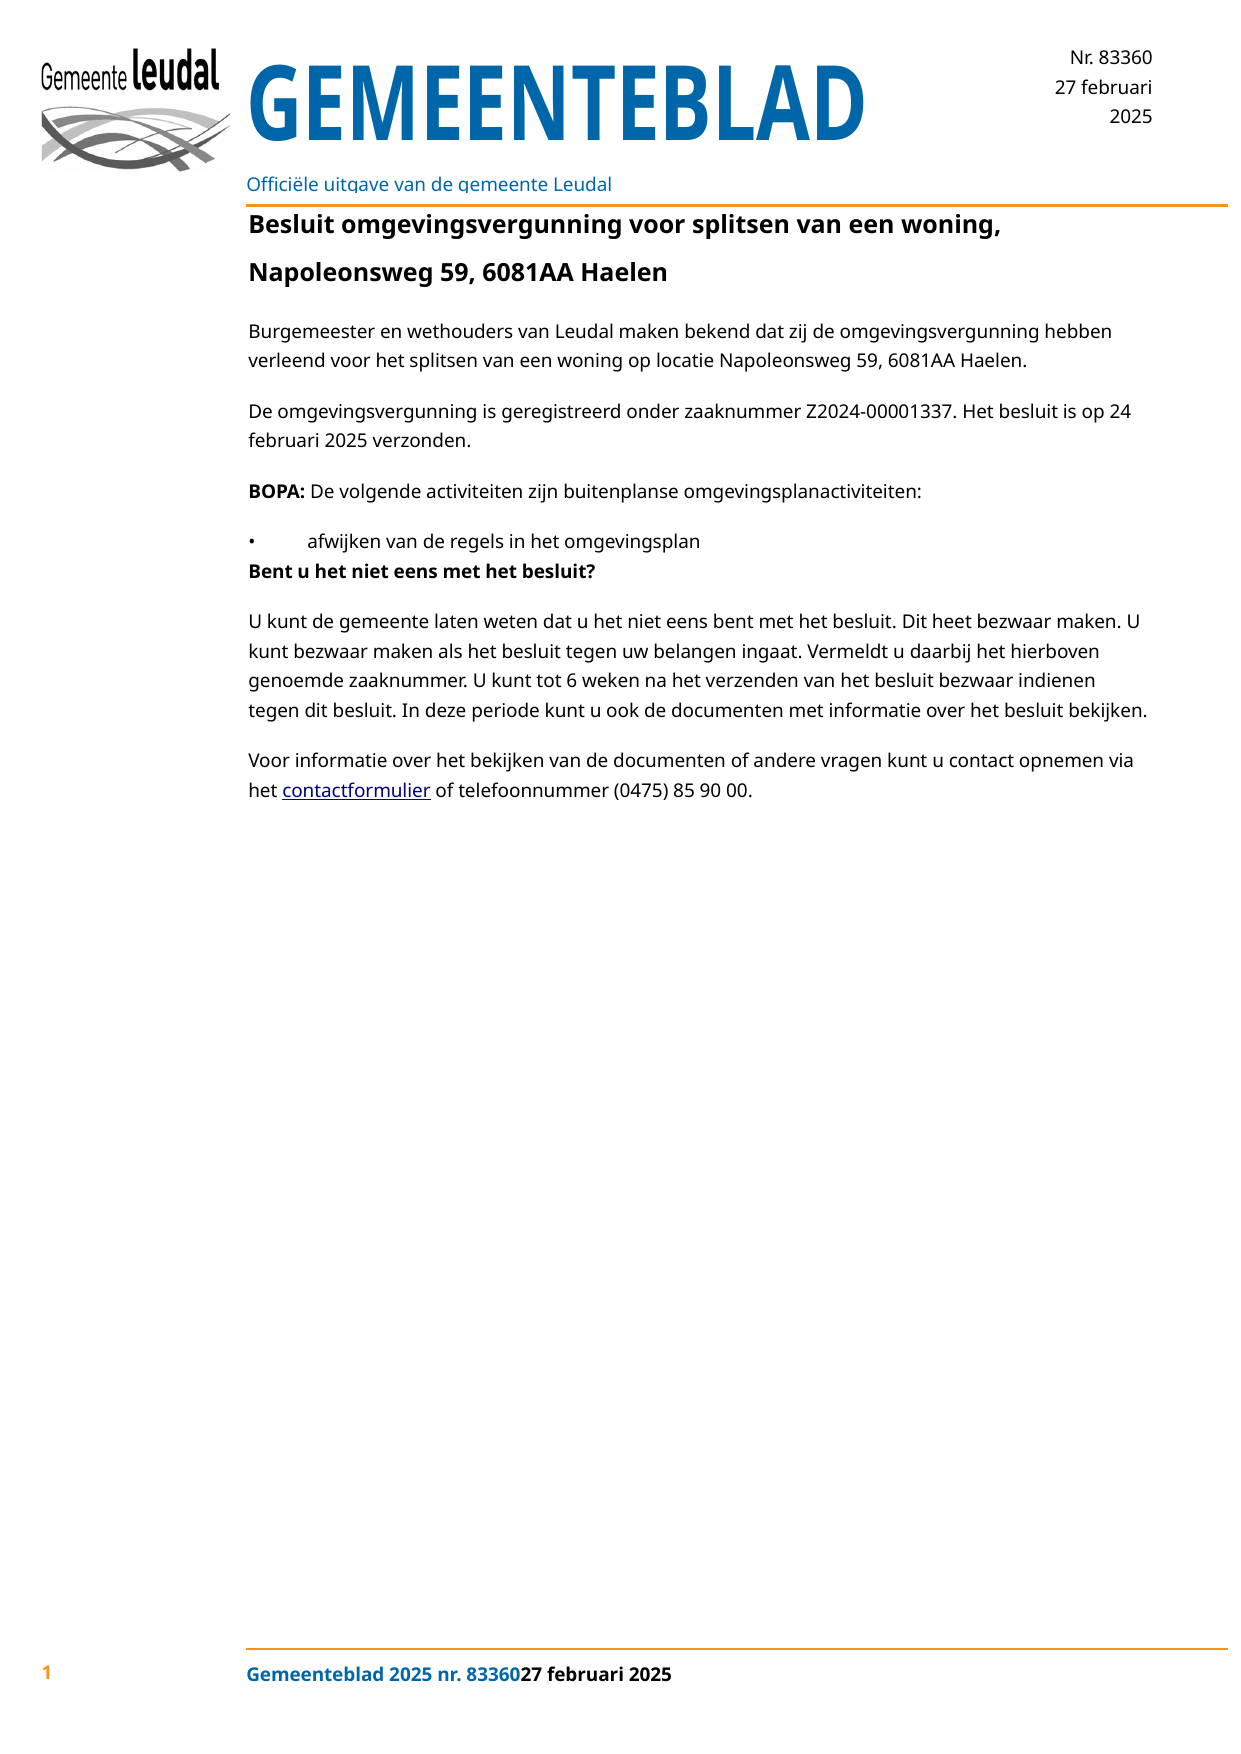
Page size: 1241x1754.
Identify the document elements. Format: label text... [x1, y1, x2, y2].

list afwijken van de regels in het omgevingsplan [248, 528, 1152, 554]
text Burgemeester en wethouders van Leudal maken bekend dat zij de omgevingsvergunning hebben verleend voor het splitsen van een woning op locatie Napoleonsweg 59, 6081AA Haelen. [248, 318, 1152, 373]
text U kunt de gemeente laten weten dat u het niet eens bent met het besluit. Dit heet bezwaar maken. U kunt bezwaar maken als het besluit tegen uw belangen ingaat. Vermeldt u daarbij het hierboven genoemde zaaknummer. U kunt tot 6 weken na het verzenden van het besluit bezwaar indienen tegen dit besluit. In deze periode kunt u ook de documenten met informatie over het besluit bekijken. [248, 608, 1152, 723]
text De omgevingsvergunning is geregistreerd onder zaaknummer Z2024-00001337. Het besluit is op 24 februari 2025 verzonden. [248, 398, 1152, 453]
text BOPA: De volgende activiteiten zijn buitenplanse omgevingsplanactiviteiten: [248, 478, 1152, 504]
picture [41, 47, 231, 172]
text Bent u het niet eens met het besluit? [248, 558, 1152, 584]
text Besluit omgevingsvergunning voor splitsen van een woning, Napoleonsweg 59, 6081AA Haelen [248, 207, 1152, 288]
text Voor informatie over het bekijken van de documenten of andere vragen kunt u contact opnemen via het contactformulier of telefoonnummer (0475) 85 90 00. [248, 747, 1152, 803]
